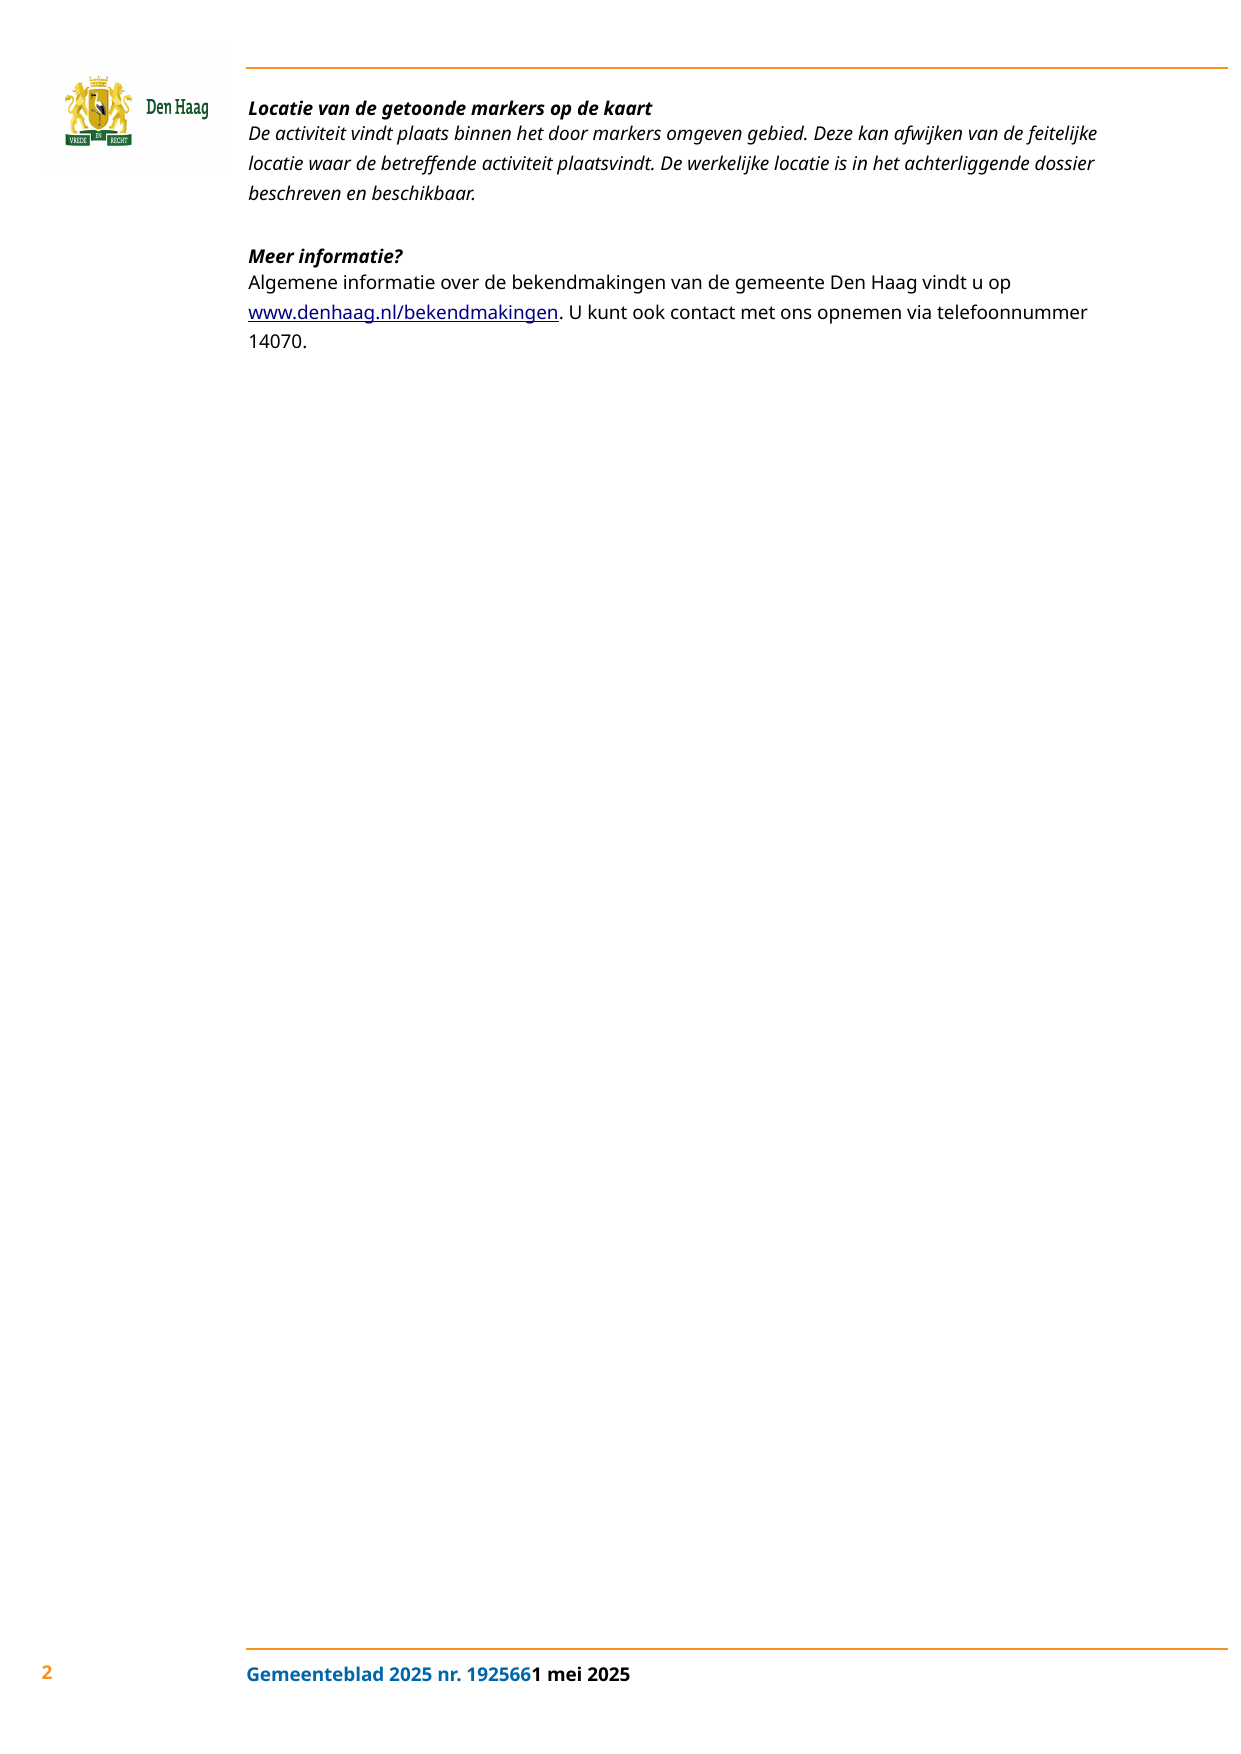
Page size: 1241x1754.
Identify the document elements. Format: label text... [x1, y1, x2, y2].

text Algemene informatie over de bekendmakingen van de gemeente Den Haag vindt u op www.denhaag.nl/bekendmakingen. U kunt ook contact met ons opnemen via telefoonnummer 14070. [248, 269, 1152, 354]
text De activiteit vindt plaats binnen het door markers omgeven gebied. Deze kan afwijken van de feitelijke locatie waar de betreffende activiteit plaatsvindt. De werkelijke locatie is in het achterliggende dossier beschreven en beschikbaar. [248, 121, 1152, 205]
picture [41, 47, 231, 172]
text Locatie van de getoonde markers op de kaart [248, 95, 1152, 121]
text Meer informatie? [248, 244, 1152, 269]
